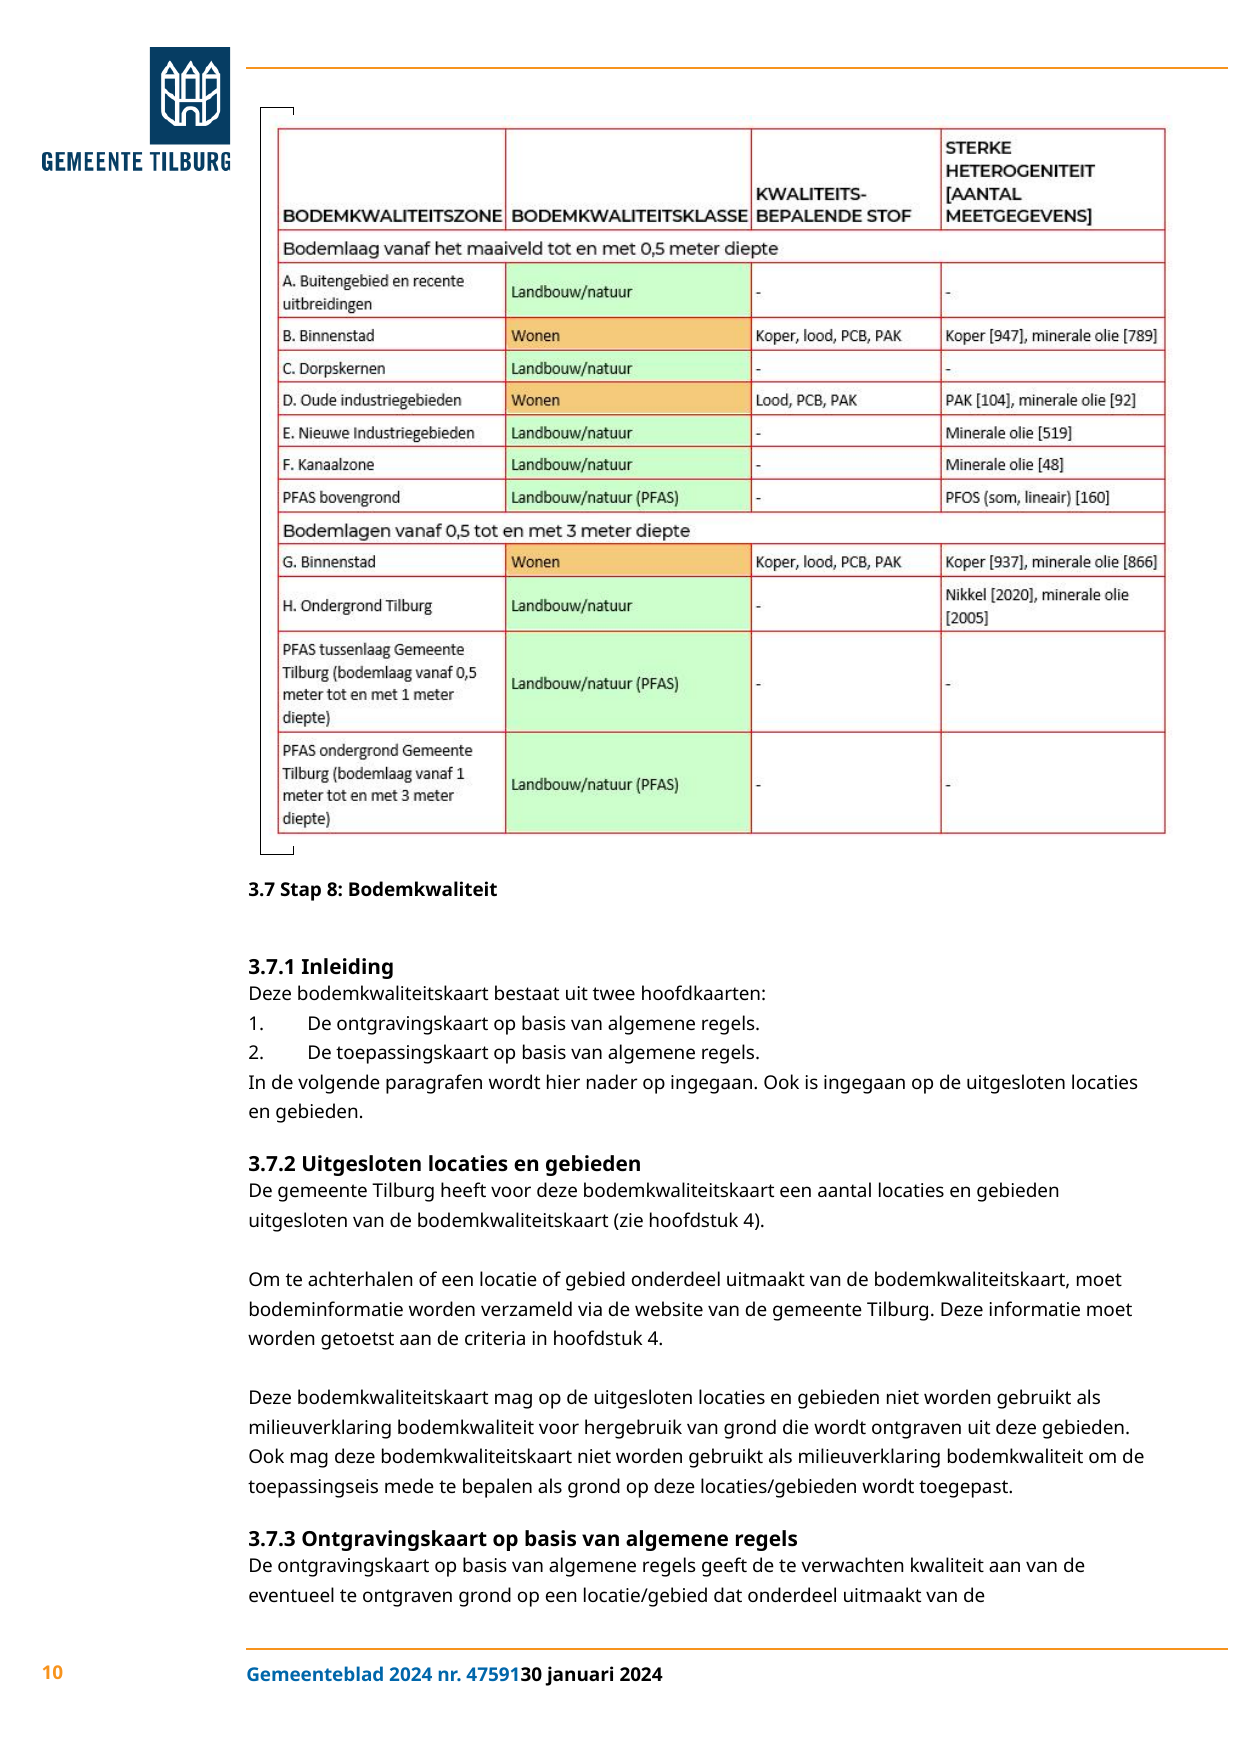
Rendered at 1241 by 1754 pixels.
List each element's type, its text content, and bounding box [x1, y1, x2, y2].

text Deze bodemkwaliteitskaart bestaat uit twee hoofdkaarten: [248, 980, 1152, 1006]
text 3.7.2 Uitgesloten locaties en gebieden [248, 1149, 1152, 1177]
picture [268, 115, 1173, 846]
text De ontgravingskaart op basis van algemene regels geeft de te verwachten kwaliteit aan van de eventueel te ontgraven grond op een locatie/gebied dat onderdeel uitmaakt van de [248, 1552, 1152, 1607]
text De gemeente Tilburg heeft voor deze bodemkwaliteitskaart een aantal locaties en gebieden uitgesloten van de bodemkwaliteitskaart (zie hoofdstuk 4). [248, 1177, 1152, 1233]
text Om te achterhalen of een locatie of gebied onderdeel uitmaakt van de bodemkwaliteitskaart, moet bodeminformatie worden verzameld via de website van de gemeente Tilburg. Deze informatie moet worden getoetst aan de criteria in hoofdstuk 4. [248, 1266, 1152, 1351]
text 3.7 Stap 8: Bodemkwaliteit [248, 876, 1152, 901]
picture [41, 47, 231, 172]
text 3.7.1 Inleiding [248, 952, 1152, 980]
text Deze bodemkwaliteitskaart mag op de uitgesloten locaties en gebieden niet worden gebruikt als milieuverklaring bodemkwaliteit voor hergebruik van grond die wordt ontgraven uit deze gebieden. Ook mag deze bodemkwaliteitskaart niet worden gebruikt als milieuverklaring bodemkwaliteit om de toepassingseis mede te bepalen als grond op deze locaties/gebieden wordt toegepast. [248, 1384, 1152, 1499]
text 3.7.3 Ontgravingskaart op basis van algemene regels [248, 1524, 1152, 1552]
list De toepassingskaart op basis van algemene regels. [248, 1039, 1152, 1065]
list De ontgravingskaart op basis van algemene regels. [248, 1010, 1152, 1036]
text In de volgende paragrafen wordt hier nader op ingegaan. Ook is ingegaan op de uitgesloten locaties en gebieden. [248, 1069, 1152, 1124]
